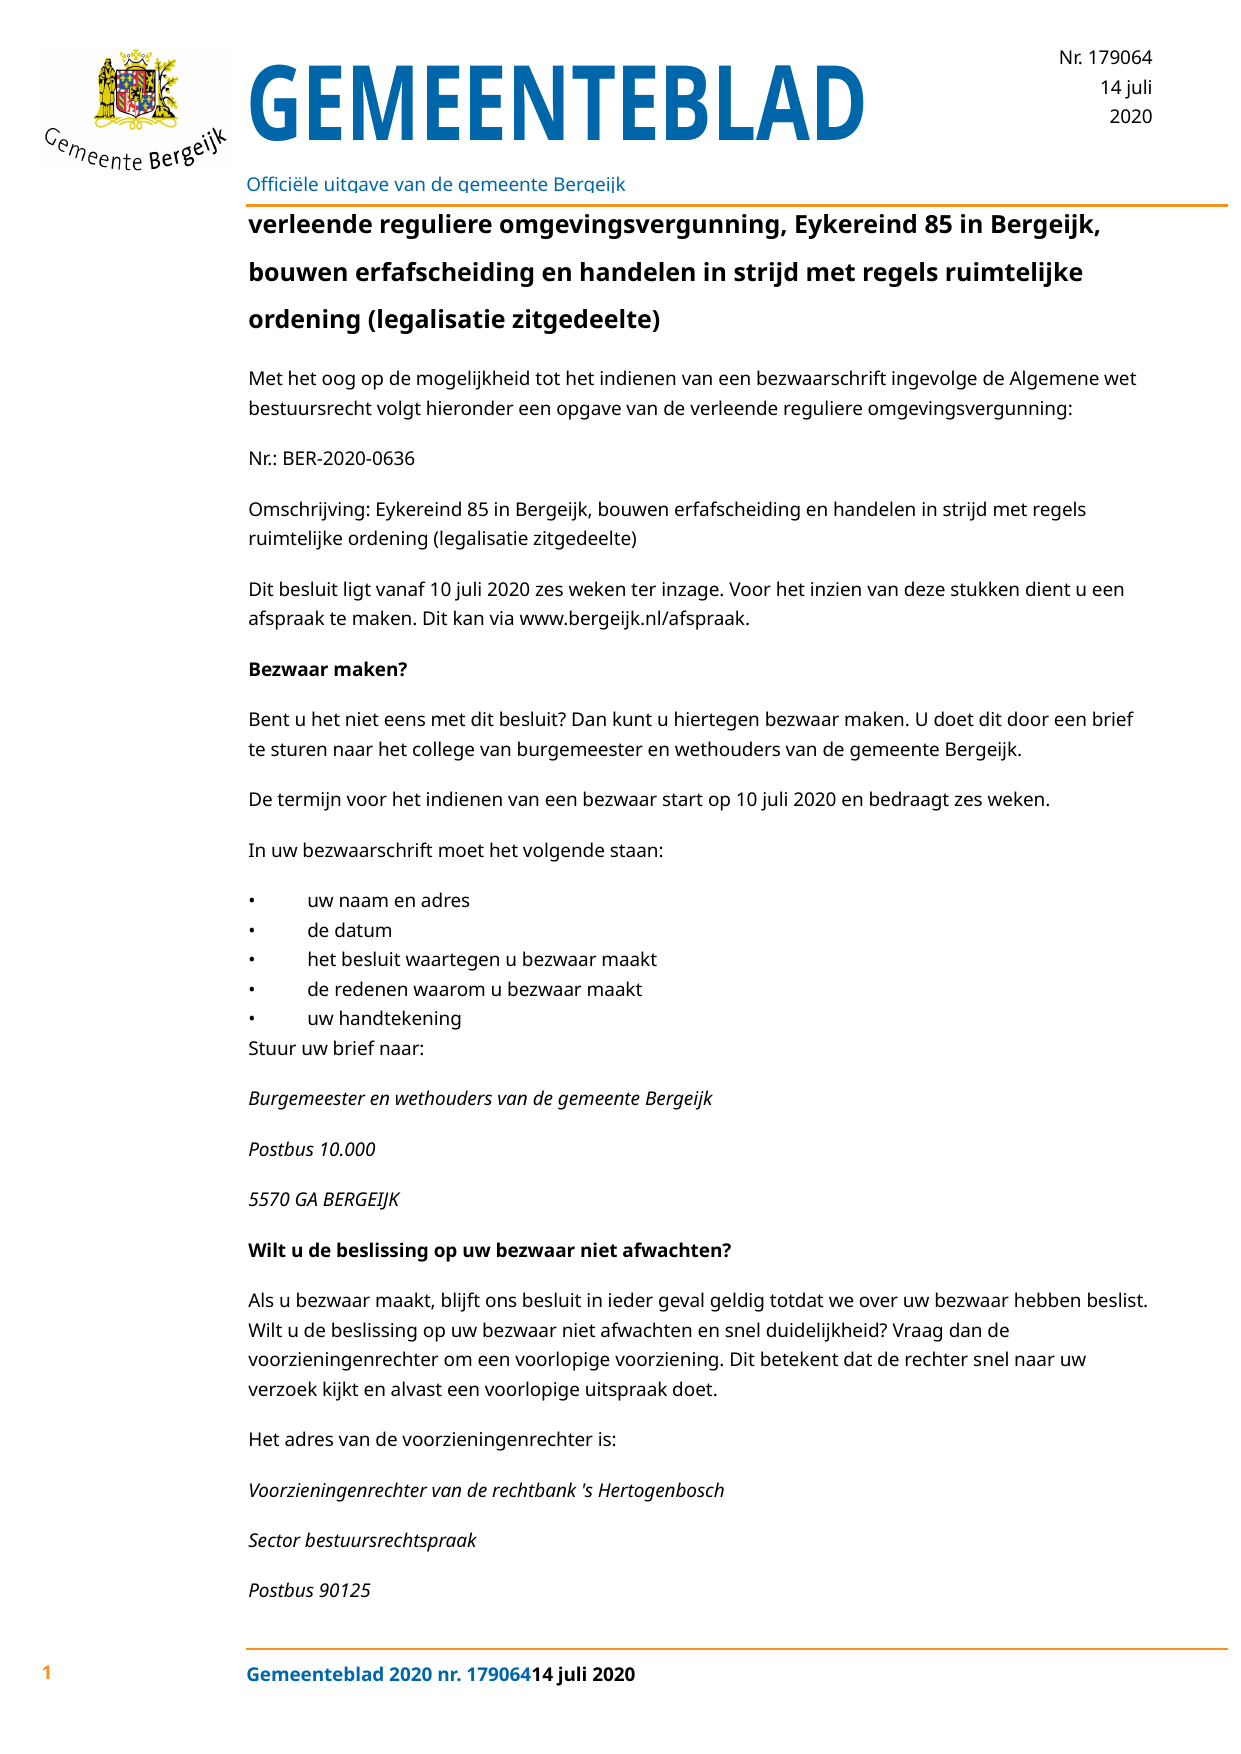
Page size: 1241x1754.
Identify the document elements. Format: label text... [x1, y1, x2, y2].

list het besluit waartegen u bezwaar maakt [248, 946, 1152, 972]
list de datum [248, 917, 1152, 942]
text Stuur uw brief naar: [248, 1035, 1152, 1061]
text Voorzieningenrechter van de rechtbank 's Hertogenbosch [248, 1477, 1152, 1502]
text Dit besluit ligt vanaf 10 juli 2020 zes weken ter inzage. Voor het inzien van deze stukken dient u een afspraak te maken. Dit kan via www.bergeijk.nl/afspraak. [248, 576, 1152, 631]
text Postbus 10.000 [248, 1136, 1152, 1162]
text Bezwaar maken? [248, 656, 1152, 682]
text Als u bezwaar maakt, blijft ons besluit in ieder geval geldig totdat we over uw bezwaar hebben beslist. Wilt u de beslissing op uw bezwaar niet afwachten en snel duidelijkheid? Vraag dan de voorzieningenrechter om een voorlopige voorziening. Dit betekent dat de rechter snel naar uw verzoek kijkt en alvast een voorlopige uitspraak doet. [248, 1287, 1152, 1402]
list de redenen waarom u bezwaar maakt [248, 976, 1152, 1002]
text De termijn voor het indienen van een bezwaar start op 10 juli 2020 en bedraagt zes weken. [248, 786, 1152, 812]
picture [41, 47, 231, 172]
list uw naam en adres [248, 887, 1152, 913]
list uw handtekening [248, 1006, 1152, 1031]
text Het adres van de voorzieningenrechter is: [248, 1426, 1152, 1452]
text Burgemeester en wethouders van de gemeente Bergeijk [248, 1086, 1152, 1111]
text Nr.: BER-2020-0636 [248, 446, 1152, 471]
text Sector bestuursrechtspraak [248, 1527, 1152, 1553]
text In uw bezwaarschrift moet het volgende staan: [248, 837, 1152, 862]
text Bent u het niet eens met dit besluit? Dan kunt u hiertegen bezwaar maken. U doet dit door een brief te sturen naar het college van burgemeester en wethouders van de gemeente Bergeijk. [248, 706, 1152, 762]
text verleende reguliere omgevingsvergunning, Eykereind 85 in Bergeijk, bouwen erfafscheiding en handelen in strijd met regels ruimtelijke ordening (legalisatie zitgedeelte) [248, 207, 1152, 336]
text Postbus 90125 [248, 1578, 1152, 1603]
text Wilt u de beslissing op uw bezwaar niet afwachten? [248, 1237, 1152, 1262]
text Met het oog op de mogelijkheid tot het indienen van een bezwaarschrift ingevolge de Algemene wet bestuursrecht volgt hieronder een opgave van de verleende reguliere omgevingsvergunning: [248, 366, 1152, 421]
text 5570 GA BERGEIJK [248, 1186, 1152, 1212]
text Omschrijving: Eykereind 85 in Bergeijk, bouwen erfafscheiding en handelen in strijd met regels ruimtelijke ordening (legalisatie zitgedeelte) [248, 496, 1152, 551]
